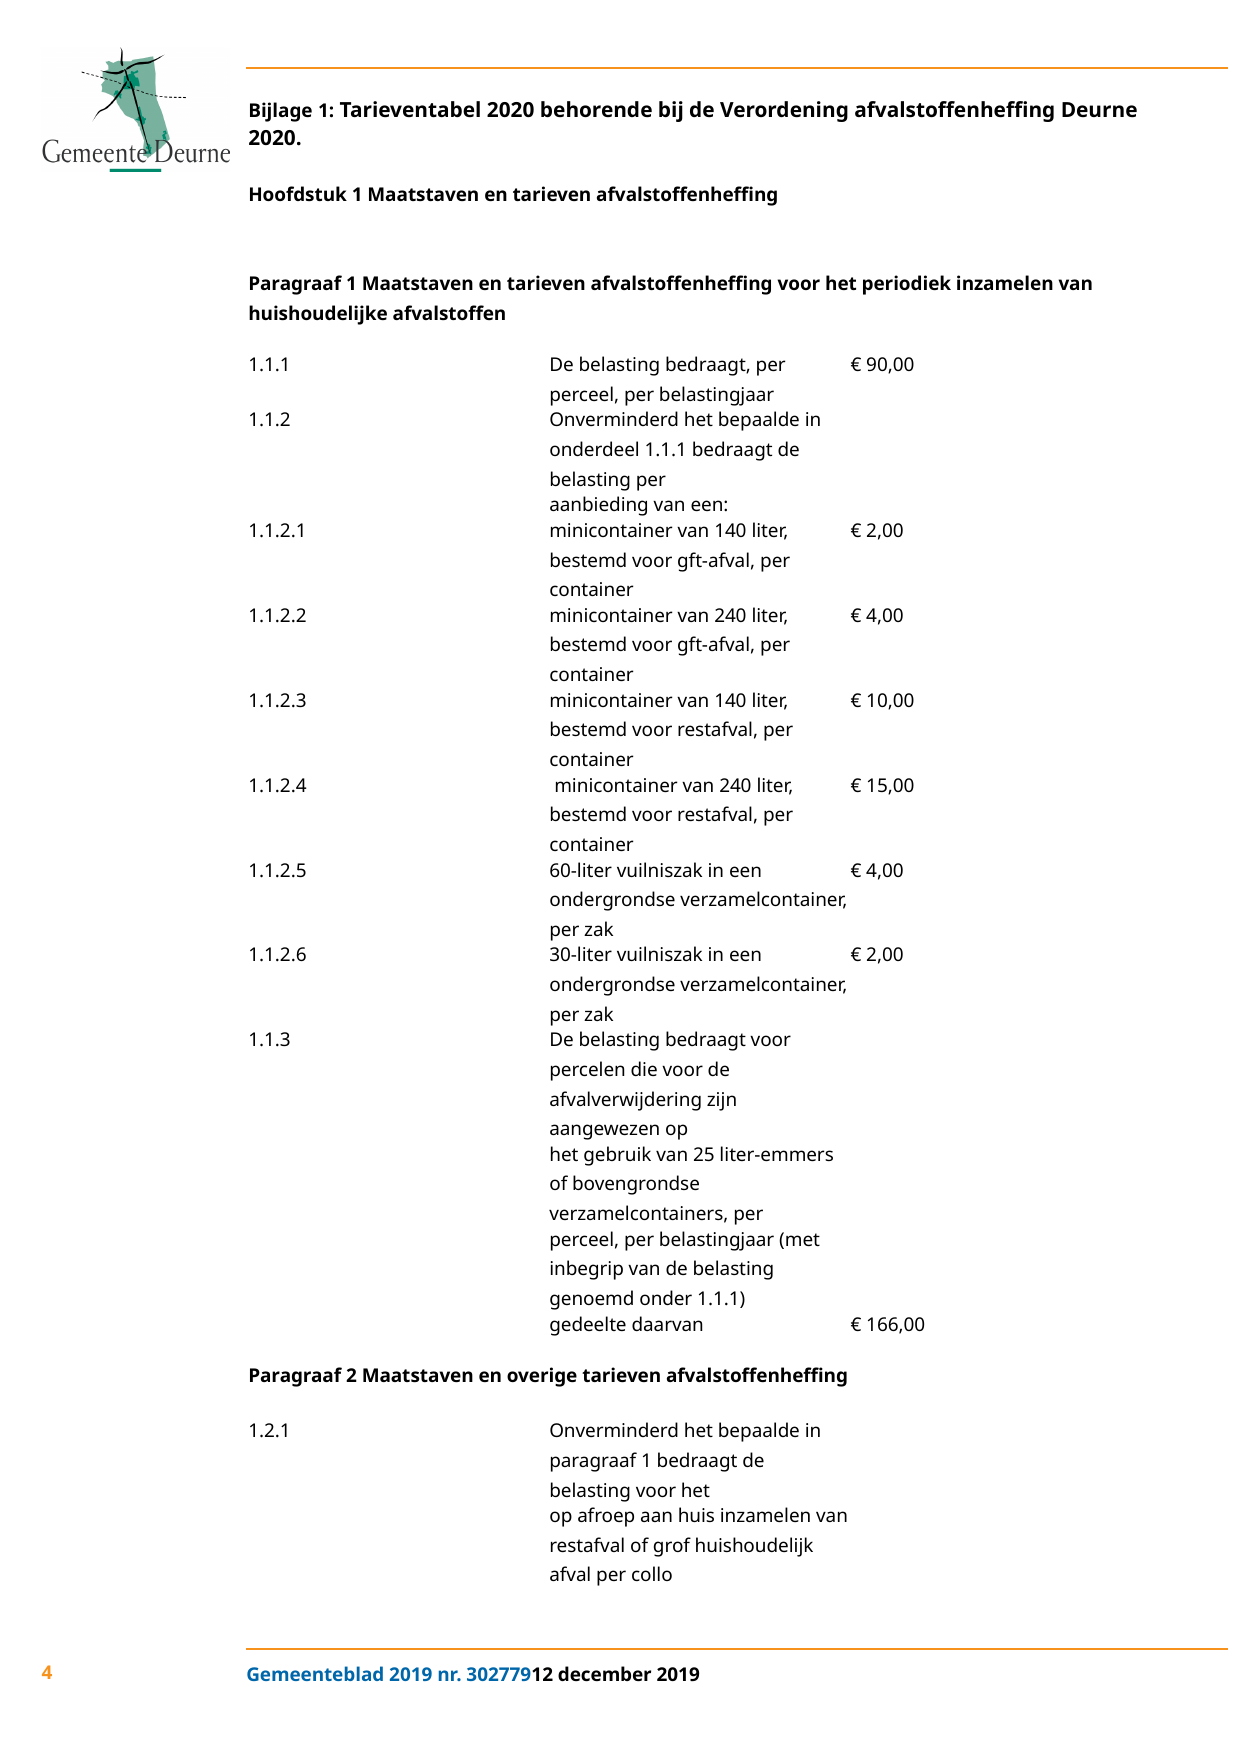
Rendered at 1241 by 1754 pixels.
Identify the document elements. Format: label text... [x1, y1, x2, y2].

table_cell Onverminderd het bepaalde in paragraaf 1 bedraagt de belasting voor het [549, 1418, 850, 1502]
table_cell [850, 1226, 1152, 1311]
table_cell op afroep aan huis inzamelen van restafval of grof huishoudelijk afval per collo [549, 1503, 850, 1587]
table_cell 1.1.2 [248, 407, 549, 491]
table_cell [248, 1226, 549, 1311]
table_cell minicontainer van 140 liter, bestemd voor gft-afval, per container [549, 517, 850, 602]
table_cell 30-liter vuilniszak in een ondergrondse verzamelcontainer, per zak [549, 942, 850, 1027]
table_cell 1.1.2.4 [248, 772, 549, 857]
table_cell minicontainer van 240 liter, bestemd voor restafval, per container [549, 772, 850, 857]
table_cell [248, 1311, 549, 1337]
table_cell 1.2.1 [248, 1418, 549, 1502]
table_cell gedeelte daarvan [549, 1311, 850, 1337]
table_cell minicontainer van 140 liter, bestemd voor restafval, per container [549, 687, 850, 772]
table_cell [549, 326, 850, 351]
table_cell [850, 1418, 1152, 1502]
table_cell [248, 1337, 549, 1362]
table_cell 1.1.2.3 [248, 687, 549, 772]
table_cell [248, 1141, 549, 1226]
table_cell € 2,00 [850, 517, 1152, 602]
table_cell € 90,00 [850, 351, 1152, 407]
table_cell De belasting bedraagt, per perceel, per belastingjaar [549, 351, 850, 407]
table_cell € 4,00 [850, 857, 1152, 942]
table_cell [850, 1337, 1152, 1362]
table_cell [549, 1337, 850, 1362]
table_cell € 15,00 [850, 772, 1152, 857]
table_cell het gebruik van 25 liter-emmers of bovengrondse verzamelcontainers, per [549, 1141, 850, 1226]
table_cell 1.1.1 [248, 351, 549, 407]
table_cell [850, 491, 1152, 517]
table_cell 60-liter vuilniszak in een ondergrondse verzamelcontainer, per zak [549, 857, 850, 942]
table_cell minicontainer van 240 liter, bestemd voor gft-afval, per container [549, 602, 850, 687]
text Bijlage 1: Tarieventabel 2020 behorende bij de Verordening afvalstoffenheffing Deurne 2020. [248, 95, 1152, 152]
table_cell 1.1.2.6 [248, 942, 549, 1027]
table_cell Onverminderd het bepaalde in onderdeel 1.1.1 bedraagt de belasting per [549, 407, 850, 491]
table_cell [850, 1503, 1152, 1587]
table_cell 1.1.2.2 [248, 602, 549, 687]
table_cell € 4,00 [850, 602, 1152, 687]
table_cell 1.1.2.5 [248, 857, 549, 942]
table_cell [850, 1141, 1152, 1226]
table_cell Paragraaf 2 Maatstaven en overige tarieven afvalstoffenheffing [248, 1362, 1152, 1418]
text Hoofdstuk 1 Maatstaven en tarieven afvalstoffenheffing [248, 181, 1152, 207]
table_cell € 2,00 [850, 942, 1152, 1027]
table_cell [248, 326, 549, 351]
table_cell aanbieding van een: [549, 491, 850, 517]
table_cell [850, 1027, 1152, 1141]
table_cell [248, 491, 549, 517]
table_cell [248, 1503, 549, 1587]
table_cell [850, 407, 1152, 491]
table_cell € 10,00 [850, 687, 1152, 772]
table_header Paragraaf 1 Maatstaven en tarieven afvalstoffenheffing voor het periodiek inzamelen van huishoudelijke afvalstoffen [248, 270, 1152, 326]
table_cell € 166,00 [850, 1311, 1152, 1337]
table_cell perceel, per belastingjaar (met inbegrip van de belasting genoemd onder 1.1.1) [549, 1226, 850, 1311]
picture [41, 47, 231, 172]
table_cell 1.1.2.1 [248, 517, 549, 602]
table_cell [850, 326, 1152, 351]
table_cell 1.1.3 [248, 1027, 549, 1141]
table_cell De belasting bedraagt voor percelen die voor de afvalverwijdering zijn aangewezen op [549, 1027, 850, 1141]
